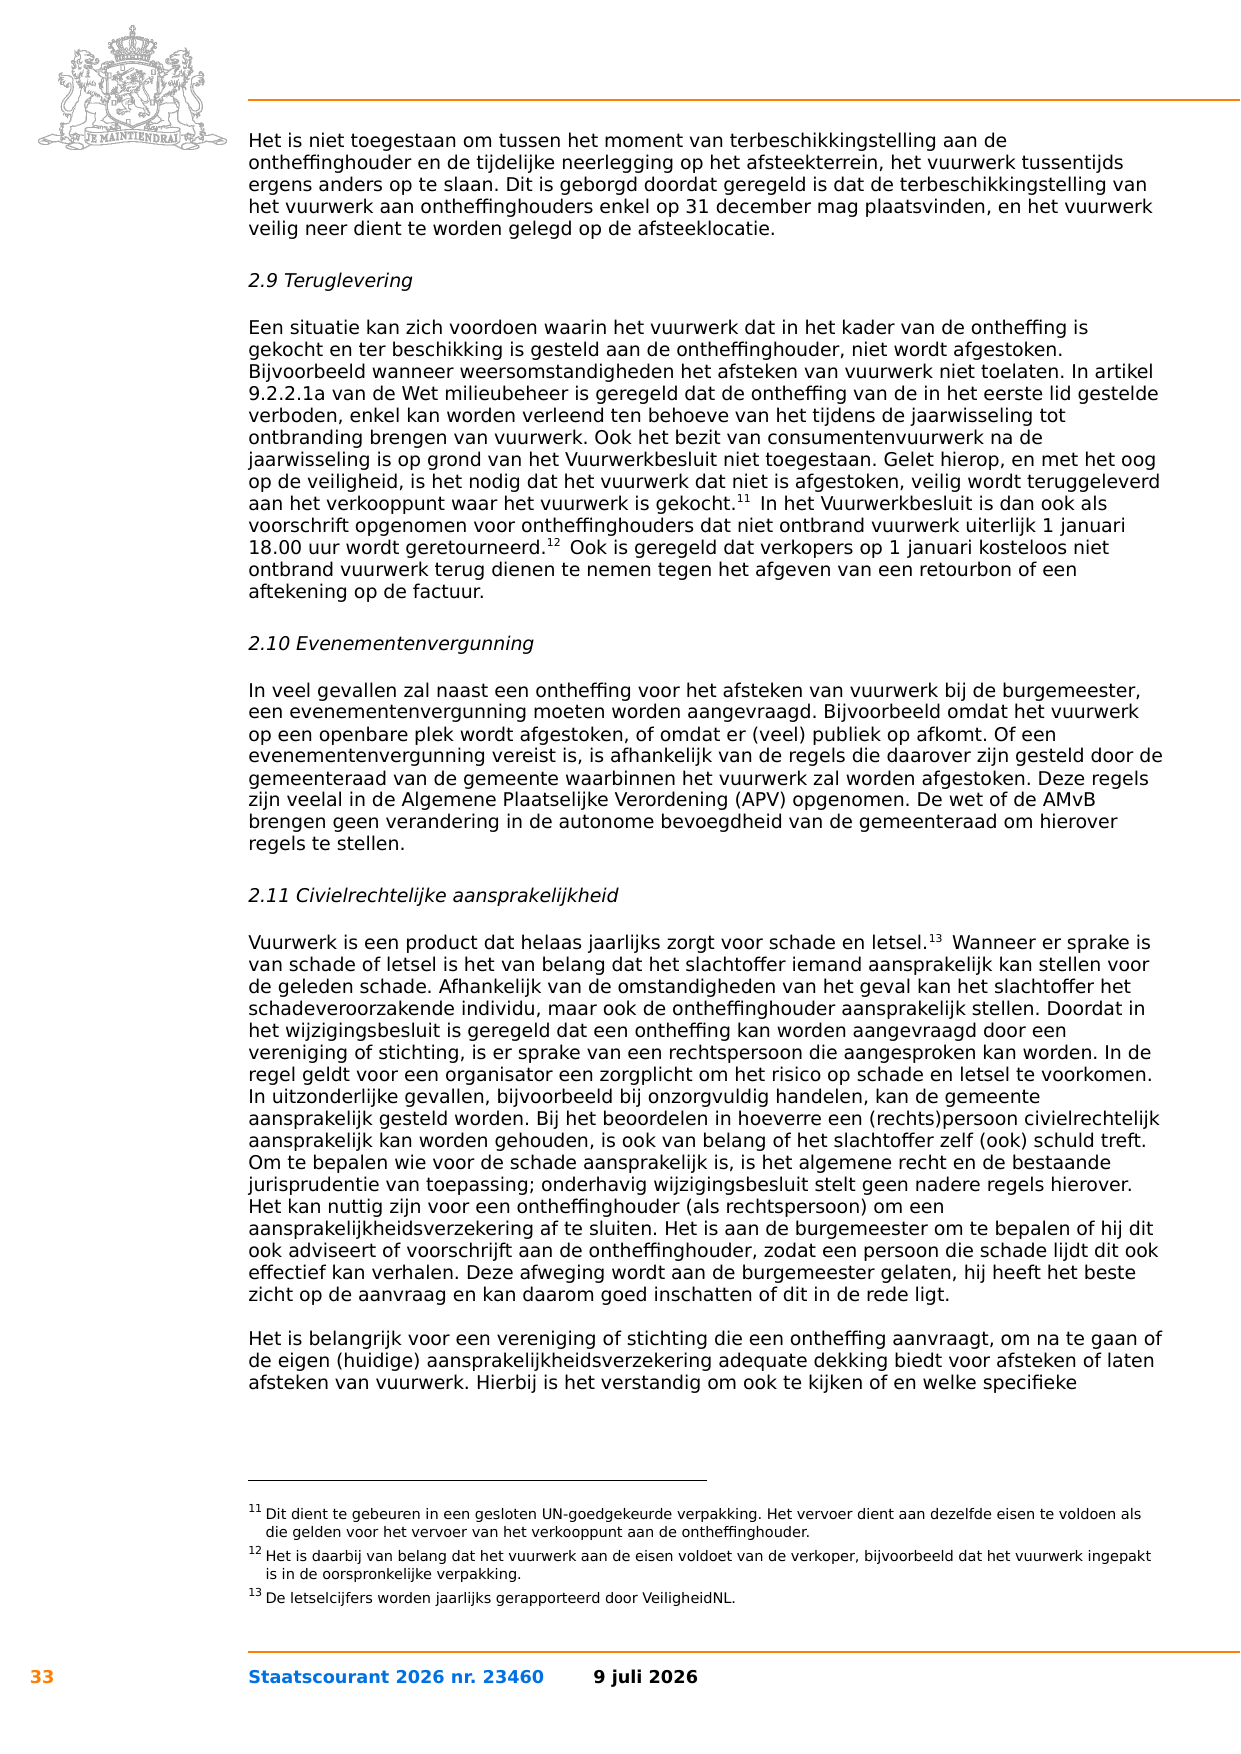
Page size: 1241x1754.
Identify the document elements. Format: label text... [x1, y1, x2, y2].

text De letselcijfers worden jaarlijks gerapporteerd door VeiligheidNL. [248, 1586, 1163, 1608]
text Vuurwerk is een product dat helaas jaarlijks zorgt voor schade en letsel. Wanneer er sprake is van schade of letsel is het van belang dat het slachtoffer iemand aansprakelijk kan stellen voor de geleden schade. Afhankelijk van de omstandigheden van het geval kan het slachtoffer het schadeveroorzakende individu, maar ook de ontheffinghouder aansprakelijk stellen. Doordat in het wijzigingsbesluit is geregeld dat een ontheffing kan worden aangevraagd door een vereniging of stichting, is er sprake van een rechtspersoon die aangesproken kan worden. In de regel geldt voor een organisator een zorgplicht om het risico op schade en letsel te voorkomen. In uitzonderlijke gevallen, bijvoorbeeld bij onzorgvuldig handelen, kan de gemeente aansprakelijk gesteld worden. Bij het beoordelen in hoeverre een (rechts)persoon civielrechtelijk aansprakelijk kan worden gehouden, is ook van belang of het slachtoffer zelf (ook) schuld treft. Om te bepalen wie voor de schade aansprakelijk is, is het algemene recht en de bestaande jurisprudentie van toepassing; onderhavig wijzigingsbesluit stelt geen nadere regels hierover. Het kan nuttig zijn voor een ontheffinghouder (als rechtspersoon) om een aansprakelijkheidsverzekering af te sluiten. Het is aan de burgemeester om te bepalen of hij dit ook adviseert of voorschrijft aan de ontheffinghouder, zodat een persoon die schade lijdt dit ook effectief kan verhalen. Deze afweging wordt aan de burgemeester gelaten, hij heeft het beste zicht op de aanvraag en kan daarom goed inschatten of dit in de rede ligt. [248, 932, 1163, 1306]
subtitle 2.11 Civielrechtelijke aansprakelijkheid [248, 885, 1163, 907]
text Het is niet toegestaan om tussen het moment van terbeschikkingstelling aan de ontheffinghouder en de tijdelijke neerlegging op het afsteekterrein, het vuurwerk tussentijds ergens anders op te slaan. Dit is geborgd doordat geregeld is dat de terbeschikkingstelling van het vuurwerk aan ontheffinghouders enkel op 31 december mag plaatsvinden, en het vuurwerk veilig neer dient te worden gelegd op de afsteeklocatie. [248, 130, 1163, 240]
subtitle 2.9 Teruglevering [248, 270, 1163, 292]
subtitle 2.10 Evenementenvergunning [248, 632, 1163, 654]
text Een situatie kan zich voordoen waarin het vuurwerk dat in het kader van de ontheffing is gekocht en ter beschikking is gesteld aan de ontheffinghouder, niet wordt afgestoken. Bijvoorbeeld wanneer weersomstandigheden het afsteken van vuurwerk niet toelaten. In artikel 9.2.2.1a van de Wet milieubeheer is geregeld dat de ontheffing van de in het eerste lid gestelde verboden, enkel kan worden verleend ten behoeve van het tijdens de jaarwisseling tot ontbranding brengen van vuurwerk. Ook het bezit van consumentenvuurwerk na de jaarwisseling is op grond van het Vuurwerkbesluit niet toegestaan. Gelet hierop, en met het oog op de veiligheid, is het nodig dat het vuurwerk dat niet is afgestoken, veilig wordt teruggeleverd aan het verkooppunt waar het vuurwerk is gekocht. In het Vuurwerkbesluit is dan ook als voorschrift opgenomen voor ontheffinghouders dat niet ontbrand vuurwerk uiterlijk 1 januari 18.00 uur wordt geretourneerd. Ook is geregeld dat verkopers op 1 januari kosteloos niet ontbrand vuurwerk terug dienen te nemen tegen het afgeven van een retourbon of een aftekening op de factuur. [248, 317, 1163, 602]
picture [38, 25, 227, 150]
text In veel gevallen zal naast een ontheffing voor het afsteken van vuurwerk bij de burgemeester, een evenementenvergunning moeten worden aangevraagd. Bijvoorbeeld omdat het vuurwerk op een openbare plek wordt afgestoken, of omdat er (veel) publiek op afkomt. Of een evenementenvergunning vereist is, is afhankelijk van de regels die daarover zijn gesteld door de gemeenteraad van de gemeente waarbinnen het vuurwerk zal worden afgestoken. Deze regels zijn veelal in de Algemene Plaatselijke Verordening (APV) opgenomen. De wet of de AMvB brengen geen verandering in de autonome bevoegdheid van de gemeenteraad om hierover regels te stellen. [248, 679, 1163, 855]
text Dit dient te gebeuren in een gesloten UN-goedgekeurde verpakking. Het vervoer dient aan dezelfde eisen te voldoen als die gelden voor het vervoer van het verkooppunt aan de ontheffinghouder. [248, 1502, 1163, 1541]
text Het is daarbij van belang dat het vuurwerk aan de eisen voldoet van de verkoper, bijvoorbeeld dat het vuurwerk ingepakt is in de oorspronkelijke verpakking. [248, 1544, 1163, 1583]
text Het is belangrijk voor een vereniging of stichting die een ontheffing aanvraagt, om na te gaan of de eigen (huidige) aansprakelijkheidsverzekering adequate dekking biedt voor afsteken of laten afsteken van vuurwerk. Hierbij is het verstandig om ook te kijken of en welke specifieke [248, 1328, 1163, 1394]
